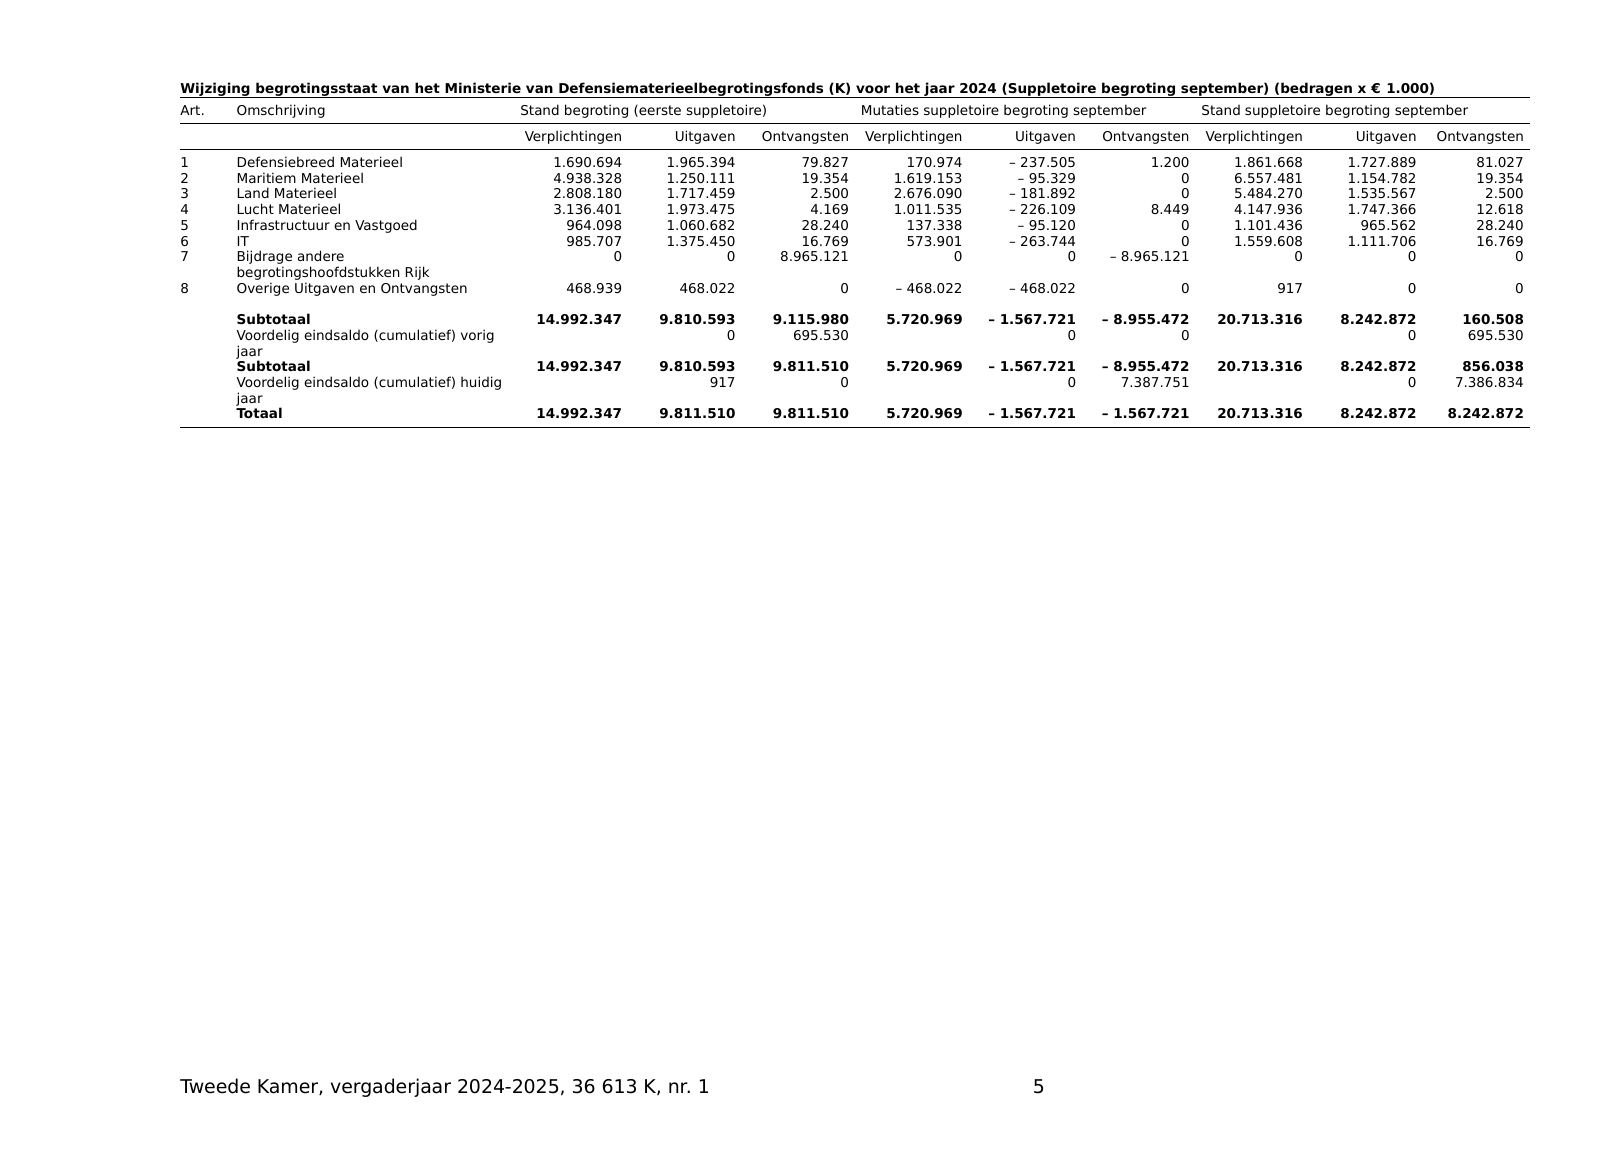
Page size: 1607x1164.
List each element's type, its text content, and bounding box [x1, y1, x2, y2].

table_cell 1.690.694 [514, 150, 628, 170]
table_cell 28.240 [1422, 218, 1529, 233]
table_cell Totaal [231, 406, 514, 427]
table_cell 2.676.090 [855, 186, 968, 202]
table_cell 8 [180, 281, 231, 296]
table_cell 5.484.270 [1195, 186, 1309, 202]
table_cell – 8.955.472 [1082, 359, 1195, 375]
table_cell 8.449 [1082, 202, 1195, 218]
table_cell 2.500 [741, 186, 855, 202]
table_cell [741, 296, 855, 312]
table_cell Ontvangsten [1082, 124, 1195, 149]
table_cell 0 [1082, 281, 1195, 296]
table_cell 0 [1082, 186, 1195, 202]
table_cell [180, 406, 231, 427]
table_cell 4 [180, 202, 231, 218]
table_cell 4.169 [741, 202, 855, 218]
table_cell 0 [1309, 281, 1422, 296]
table_cell [1422, 296, 1529, 312]
table_cell 1.535.567 [1309, 186, 1422, 202]
table_cell 964.098 [514, 218, 628, 233]
table_cell Uitgaven [968, 124, 1082, 149]
table_cell Stand begroting (eerste suppletoire) [514, 98, 855, 123]
table_cell 0 [1309, 249, 1422, 281]
table_cell 81.027 [1422, 150, 1529, 170]
table_cell Subtotaal [231, 359, 514, 375]
table_cell Maritiem Materieel [231, 170, 514, 186]
table_cell IT [231, 233, 514, 249]
table_cell – 8.965.121 [1082, 249, 1195, 281]
table_cell 1.973.475 [628, 202, 741, 218]
table_cell Stand suppletoire begroting september [1195, 98, 1529, 123]
table_cell – 8.955.472 [1082, 312, 1195, 328]
table_cell 1.375.450 [628, 233, 741, 249]
table_cell [180, 296, 231, 312]
table_cell [180, 312, 231, 328]
table_cell [180, 375, 231, 406]
table_cell 1.111.706 [1309, 233, 1422, 249]
table_cell 12.618 [1422, 202, 1529, 218]
table_cell [1195, 328, 1309, 359]
table_cell Verplichtingen [514, 124, 628, 149]
table_cell 16.769 [741, 233, 855, 249]
table_cell 0 [1422, 249, 1529, 281]
table_cell Bijdrage andere begrotingshoofdstukken Rijk [231, 249, 514, 281]
table_cell 20.713.316 [1195, 359, 1309, 375]
table_cell 1.154.782 [1309, 170, 1422, 186]
table_cell 20.713.316 [1195, 312, 1309, 328]
table_cell 9.810.593 [628, 312, 741, 328]
table_cell 468.022 [628, 281, 741, 296]
table_cell Defensiebreed Materieel [231, 150, 514, 170]
table_cell 8.242.872 [1422, 406, 1529, 427]
table_cell [968, 296, 1082, 312]
table_cell 965.562 [1309, 218, 1422, 233]
table_cell Land Materieel [231, 186, 514, 202]
table_cell 695.530 [741, 328, 855, 359]
table_cell 8.242.872 [1309, 359, 1422, 375]
table_cell 1.717.459 [628, 186, 741, 202]
table_cell [514, 375, 628, 406]
table_cell 6 [180, 233, 231, 249]
table_cell 8.242.872 [1309, 312, 1422, 328]
table_cell Verplichtingen [855, 124, 968, 149]
table_cell 573.901 [855, 233, 968, 249]
table_cell 2.808.180 [514, 186, 628, 202]
table_cell Omschrijving [231, 98, 514, 123]
table_cell 0 [1082, 233, 1195, 249]
table_cell 1.011.535 [855, 202, 968, 218]
table_cell [628, 296, 741, 312]
table_cell 985.707 [514, 233, 628, 249]
table_cell [180, 359, 231, 375]
table_cell – 1.567.721 [968, 406, 1082, 427]
table_cell 0 [514, 249, 628, 281]
table_cell 1.747.366 [1309, 202, 1422, 218]
table_cell 5.720.969 [855, 359, 968, 375]
table_cell 19.354 [741, 170, 855, 186]
table_cell 1.250.111 [628, 170, 741, 186]
table_cell 6.557.481 [1195, 170, 1309, 186]
table_cell 4.147.936 [1195, 202, 1309, 218]
table_cell Ontvangsten [741, 124, 855, 149]
table_cell 0 [1082, 328, 1195, 359]
table_cell 917 [628, 375, 741, 406]
table_cell Voordelig eindsaldo (cumulatief) huidig jaar [231, 375, 514, 406]
table_cell 0 [1082, 218, 1195, 233]
table_cell 5.720.969 [855, 406, 968, 427]
table_cell 0 [741, 375, 855, 406]
table_cell [855, 375, 968, 406]
table_header Wijziging begrotingsstaat van het Ministerie van Defensiematerieelbegrotingsfonds (K) voor het jaar 2024 (Suppletoire begroting september) (bedragen x € 1.000) [180, 81, 1529, 97]
table_cell 1.861.668 [1195, 150, 1309, 170]
table_cell 695.530 [1422, 328, 1529, 359]
table_cell [180, 328, 231, 359]
table_cell – 263.744 [968, 233, 1082, 249]
table_cell 3.136.401 [514, 202, 628, 218]
table_cell 468.939 [514, 281, 628, 296]
table_cell – 237.505 [968, 150, 1082, 170]
table_cell 9.811.510 [741, 359, 855, 375]
table_cell 1.060.682 [628, 218, 741, 233]
table_cell 2 [180, 170, 231, 186]
table_cell Subtotaal [231, 312, 514, 328]
table_cell 7.387.751 [1082, 375, 1195, 406]
table_cell [855, 328, 968, 359]
table_cell Uitgaven [1309, 124, 1422, 149]
table_cell 3 [180, 186, 231, 202]
table_cell – 468.022 [968, 281, 1082, 296]
table_cell 8.242.872 [1309, 406, 1422, 427]
table_cell 2.500 [1422, 186, 1529, 202]
table_cell 19.354 [1422, 170, 1529, 186]
table_cell 0 [1309, 375, 1422, 406]
table_cell 137.338 [855, 218, 968, 233]
table_cell 5.720.969 [855, 312, 968, 328]
table_cell [855, 296, 968, 312]
table_cell 9.811.510 [741, 406, 855, 427]
table_cell – 468.022 [855, 281, 968, 296]
table_cell 1.200 [1082, 150, 1195, 170]
table_cell 0 [1195, 249, 1309, 281]
table_cell 0 [968, 328, 1082, 359]
table_cell 1 [180, 150, 231, 170]
table_cell 28.240 [741, 218, 855, 233]
table_cell 160.508 [1422, 312, 1529, 328]
table_cell 1.101.436 [1195, 218, 1309, 233]
table_cell – 95.120 [968, 218, 1082, 233]
table_cell 9.115.980 [741, 312, 855, 328]
table_cell 1.559.608 [1195, 233, 1309, 249]
table_cell 14.992.347 [514, 359, 628, 375]
table_cell [514, 328, 628, 359]
table_cell 14.992.347 [514, 312, 628, 328]
table_cell 0 [1082, 170, 1195, 186]
table_cell 9.811.510 [628, 406, 741, 427]
table_cell 0 [968, 375, 1082, 406]
table_cell 8.965.121 [741, 249, 855, 281]
table_cell 5 [180, 218, 231, 233]
table_cell 14.992.347 [514, 406, 628, 427]
table_cell 1.965.394 [628, 150, 741, 170]
table_cell 917 [1195, 281, 1309, 296]
table_cell Overige Uitgaven en Ontvangsten [231, 281, 514, 296]
table_cell [514, 296, 628, 312]
table_cell Verplichtingen [1195, 124, 1309, 149]
table_cell Uitgaven [628, 124, 741, 149]
table_cell 4.938.328 [514, 170, 628, 186]
table_cell Voordelig eindsaldo (cumulatief) vorig jaar [231, 328, 514, 359]
table_cell 79.827 [741, 150, 855, 170]
table_cell [1195, 375, 1309, 406]
table_cell [1082, 296, 1195, 312]
table_cell 170.974 [855, 150, 968, 170]
table_cell – 181.892 [968, 186, 1082, 202]
table_cell 9.810.593 [628, 359, 741, 375]
table_cell 1.727.889 [1309, 150, 1422, 170]
table_cell [231, 296, 514, 312]
table_cell Art. [180, 98, 231, 123]
table_cell – 95.329 [968, 170, 1082, 186]
table_cell 7.386.834 [1422, 375, 1529, 406]
table_cell 16.769 [1422, 233, 1529, 249]
table_cell 0 [1309, 328, 1422, 359]
table_cell 0 [741, 281, 855, 296]
table_cell 1.619.153 [855, 170, 968, 186]
table_cell – 1.567.721 [1082, 406, 1195, 427]
table_cell Mutaties suppletoire begroting september [855, 98, 1195, 123]
table_cell 0 [1422, 281, 1529, 296]
table_cell 856.038 [1422, 359, 1529, 375]
table_cell Infrastructuur en Vastgoed [231, 218, 514, 233]
table_cell Lucht Materieel [231, 202, 514, 218]
table_cell – 1.567.721 [968, 359, 1082, 375]
table_cell 0 [968, 249, 1082, 281]
table_cell [180, 124, 231, 149]
table_cell 0 [628, 249, 741, 281]
table_cell Ontvangsten [1422, 124, 1529, 149]
table_cell [231, 124, 514, 149]
table_cell 7 [180, 249, 231, 281]
table_cell 0 [855, 249, 968, 281]
table_cell 20.713.316 [1195, 406, 1309, 427]
table_cell 0 [628, 328, 741, 359]
table_cell – 226.109 [968, 202, 1082, 218]
table_cell – 1.567.721 [968, 312, 1082, 328]
table_cell [1195, 296, 1309, 312]
table_cell [1309, 296, 1422, 312]
